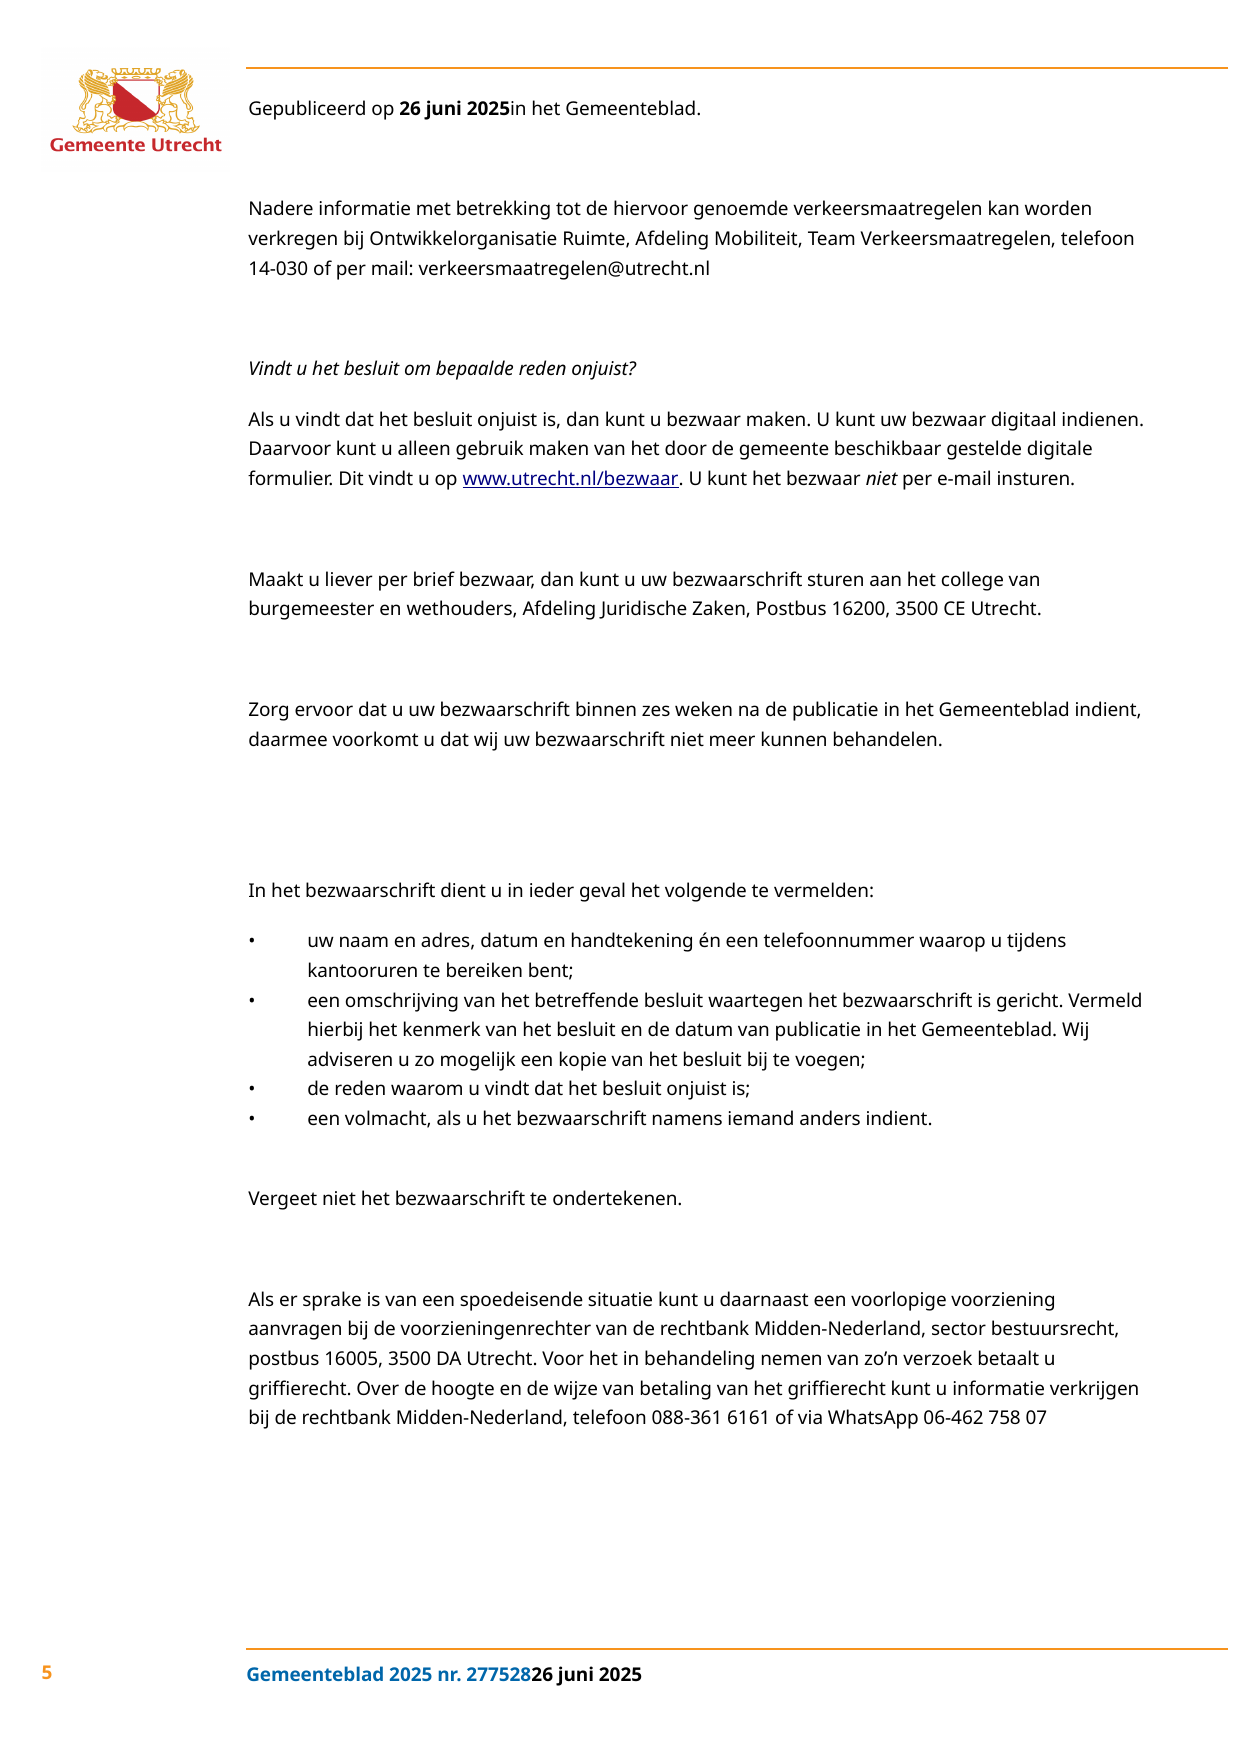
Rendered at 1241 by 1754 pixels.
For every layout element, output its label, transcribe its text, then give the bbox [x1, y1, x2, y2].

list uw naam en adres, datum en handtekening én een telefoonnummer waarop u tijdens kantooruren te bereiken bent; [248, 928, 1152, 983]
text Gepubliceerd op 26 juni 2025in het Gemeenteblad. [248, 95, 1152, 121]
list een omschrijving van het betreffende besluit waartegen het bezwaarschrift is gericht. Vermeld hierbij het kenmerk van het besluit en de datum van publicatie in het Gemeenteblad. Wij adviseren u zo mogelijk een kopie van het besluit bij te voegen; [248, 987, 1152, 1072]
text Als u vindt dat het besluit onjuist is, dan kunt u bezwaar maken. U kunt uw bezwaar digitaal indienen. Daarvoor kunt u alleen gebruik maken van het door de gemeente beschikbaar gestelde digitale formulier. Dit vindt u op www.utrecht.nl/bezwaar. U kunt het bezwaar niet per e-mail insturen. [248, 406, 1152, 491]
text Vindt u het besluit om bepaalde reden onjuist? [248, 356, 1152, 381]
text In het bezwaarschrift dient u in ieder geval het volgende te vermelden: [248, 877, 1152, 903]
text Maakt u liever per brief bezwaar, dan kunt u uw bezwaarschrift sturen aan het college van burgemeester en wethouders, Afdeling Juridische Zaken, Postbus 16200, 3500 CE Utrecht. [248, 566, 1152, 621]
text Vergeet niet het bezwaarschrift te ondertekenen. [248, 1185, 1152, 1211]
text Nadere informatie met betrekking tot de hiervoor genoemde verkeersmaatregelen kan worden verkregen bij Ontwikkelorganisatie Ruimte, Afdeling Mobiliteit, Team Verkeersmaatregelen, telefoon 14-030 of per mail: verkeersmaatregelen@utrecht.nl [248, 196, 1152, 281]
list de reden waarom u vindt dat het besluit onjuist is; [248, 1076, 1152, 1101]
text Als er sprake is van een spoedeisende situatie kunt u daarnaast een voorlopige voorziening aanvragen bij de voorzieningenrechter van de rechtbank Midden-Nederland, sector bestuursrecht, postbus 16005, 3500 DA Utrecht. Voor het in behandeling nemen van zo’n verzoek betaalt u griffierecht. Over de hoogte en de wijze van betaling van het griffierecht kunt u informatie verkrijgen bij de rechtbank Midden-Nederland, telefoon 088-361 6161 of via WhatsApp 06-462 758 07 [248, 1286, 1152, 1430]
picture [41, 47, 231, 172]
list een volmacht, als u het bezwaarschrift namens iemand anders indient. [248, 1105, 1152, 1131]
text Zorg ervoor dat u uw bezwaarschrift binnen zes weken na de publicatie in het Gemeenteblad indient, daarmee voorkomt u dat wij uw bezwaarschrift niet meer kunnen behandelen. [248, 696, 1152, 752]
